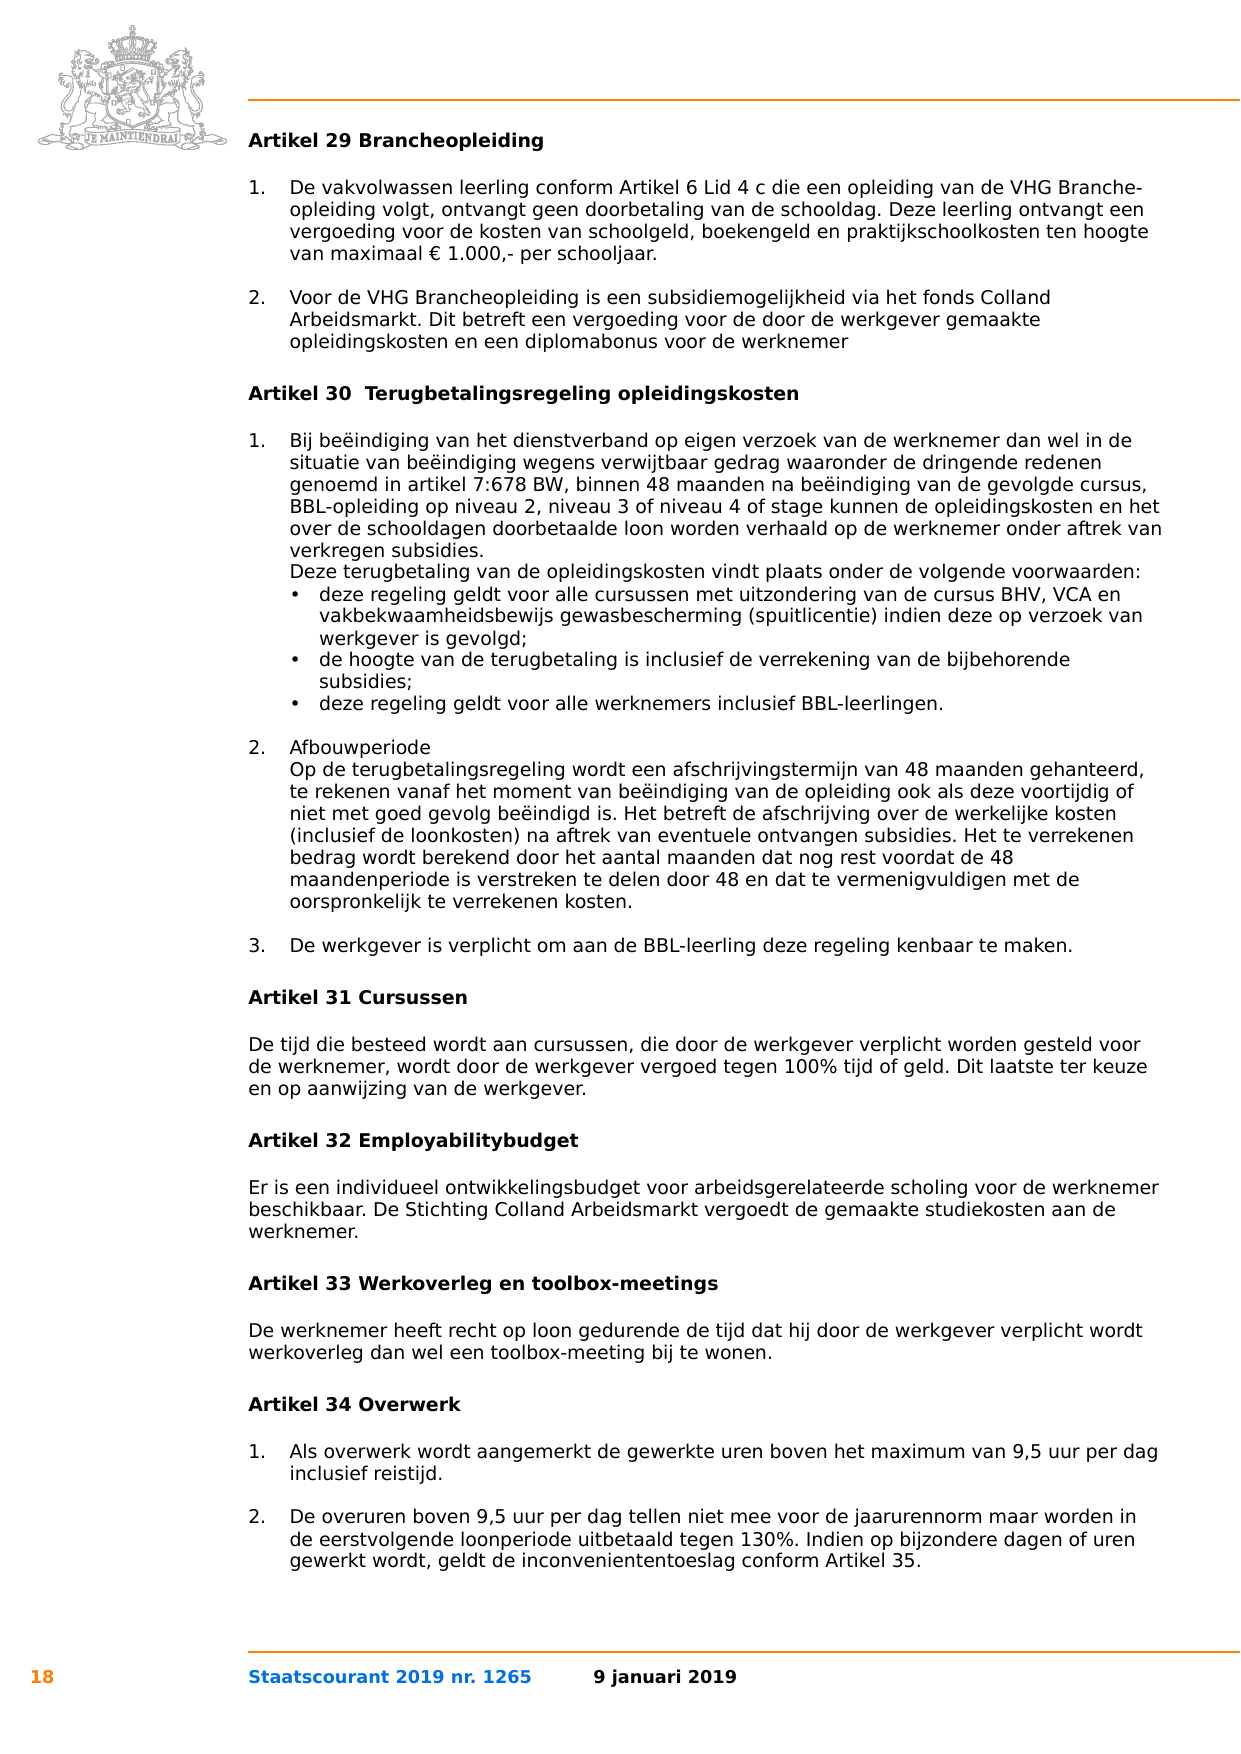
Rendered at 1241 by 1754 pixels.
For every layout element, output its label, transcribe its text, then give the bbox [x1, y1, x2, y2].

text • deze regeling geldt voor alle werknemers inclusief BBL-leerlingen. [289, 693, 1163, 715]
text 3. De werkgever is verplicht om aan de BBL-leerling deze regeling kenbaar te maken. [248, 935, 1163, 957]
text • deze regeling geldt voor alle cursussen met uitzondering van de cursus BHV, VCA en vakbekwaamheidsbewijs gewasbescherming (spuitlicentie) indien deze op verzoek van werkgever is gevolgd; [289, 583, 1163, 649]
text Op de terugbetalingsregeling wordt een afschrijvingstermijn van 48 maanden gehanteerd, te rekenen vanaf het moment van beëindiging van de opleiding ook als deze voortijdig of niet met goed gevolg beëindigd is. Het betreft de afschrijving over de werkelijke kosten (inclusief de loonkosten) na aftrek van eventuele ontvangen subsidies. Het te verrekenen bedrag wordt berekend door het aantal maanden dat nog rest voordat de 48 maandenperiode is verstreken te delen door 48 en dat te vermenigvuldigen met de oorspronkelijk te verrekenen kosten. [289, 759, 1163, 913]
text 1. Als overwerk wordt aangemerkt de gewerkte uren boven het maximum van 9,5 uur per dag inclusief reistijd. [248, 1441, 1163, 1484]
subtitle Artikel 33 Werkoverleg en toolbox-meetings [248, 1273, 1163, 1295]
picture [38, 25, 227, 150]
text De werknemer heeft recht op loon gedurende de tijd dat hij door de werkgever verplicht wordt werkoverleg dan wel een toolbox-meeting bij te wonen. [248, 1320, 1163, 1364]
subtitle Artikel 30 Terugbetalingsregeling opleidingskosten [248, 383, 1163, 404]
text 2. Afbouwperiode [248, 737, 1163, 759]
subtitle Artikel 31 Cursussen [248, 987, 1163, 1009]
text Deze terugbetaling van de opleidingskosten vindt plaats onder de volgende voorwaarden: [289, 561, 1163, 583]
text Er is een individueel ontwikkelingsbudget voor arbeidsgerelateerde scholing voor de werknemer beschikbaar. De Stichting Colland Arbeidsmarkt vergoedt de gemaakte studiekosten aan de werknemer. [248, 1177, 1163, 1243]
subtitle Artikel 29 Brancheopleiding [248, 130, 1163, 152]
text 1. De vakvolwassen leerling conform Artikel 6 Lid 4 c die een opleiding van de VHG Branche-opleiding volgt, ontvangt geen doorbetaling van de schooldag. Deze leerling ontvangt een vergoeding voor de kosten van schoolgeld, boekengeld en praktijkschoolkosten ten hoogte van maximaal € 1.000,- per schooljaar. [248, 177, 1163, 265]
text 2. Voor de VHG Brancheopleiding is een subsidiemogelijkheid via het fonds Colland Arbeidsmarkt. Dit betreft een vergoeding voor de door de werkgever gemaakte opleidingskosten en een diplomabonus voor de werknemer [248, 287, 1163, 353]
text De tijd die besteed wordt aan cursussen, die door de werkgever verplicht worden gesteld voor de werknemer, wordt door de werkgever vergoed tegen 100% tijd of geld. Dit laatste ter keuze en op aanwijzing van de werkgever. [248, 1034, 1163, 1100]
subtitle Artikel 32 Employabilitybudget [248, 1130, 1163, 1152]
text 1. Bij beëindiging van het dienstverband op eigen verzoek van de werknemer dan wel in de situatie van beëindiging wegens verwijtbaar gedrag waaronder de dringende redenen genoemd in artikel 7:678 BW, binnen 48 maanden na beëindiging van de gevolgde cursus, BBL-opleiding op niveau 2, niveau 3 of niveau 4 of stage kunnen de opleidingskosten en het over de schooldagen doorbetaalde loon worden verhaald op de werknemer onder aftrek van verkregen subsidies. [248, 429, 1163, 561]
subtitle Artikel 34 Overwerk [248, 1394, 1163, 1416]
text • de hoogte van de terugbetaling is inclusief de verrekening van de bijbehorende subsidies; [289, 649, 1163, 693]
text 2. De overuren boven 9,5 uur per dag tellen niet mee voor de jaarurennorm maar worden in de eerstvolgende loonperiode uitbetaald tegen 130%. Indien op bijzondere dagen of uren gewerkt wordt, geldt de inconveniententoeslag conform Artikel 35. [248, 1506, 1163, 1572]
